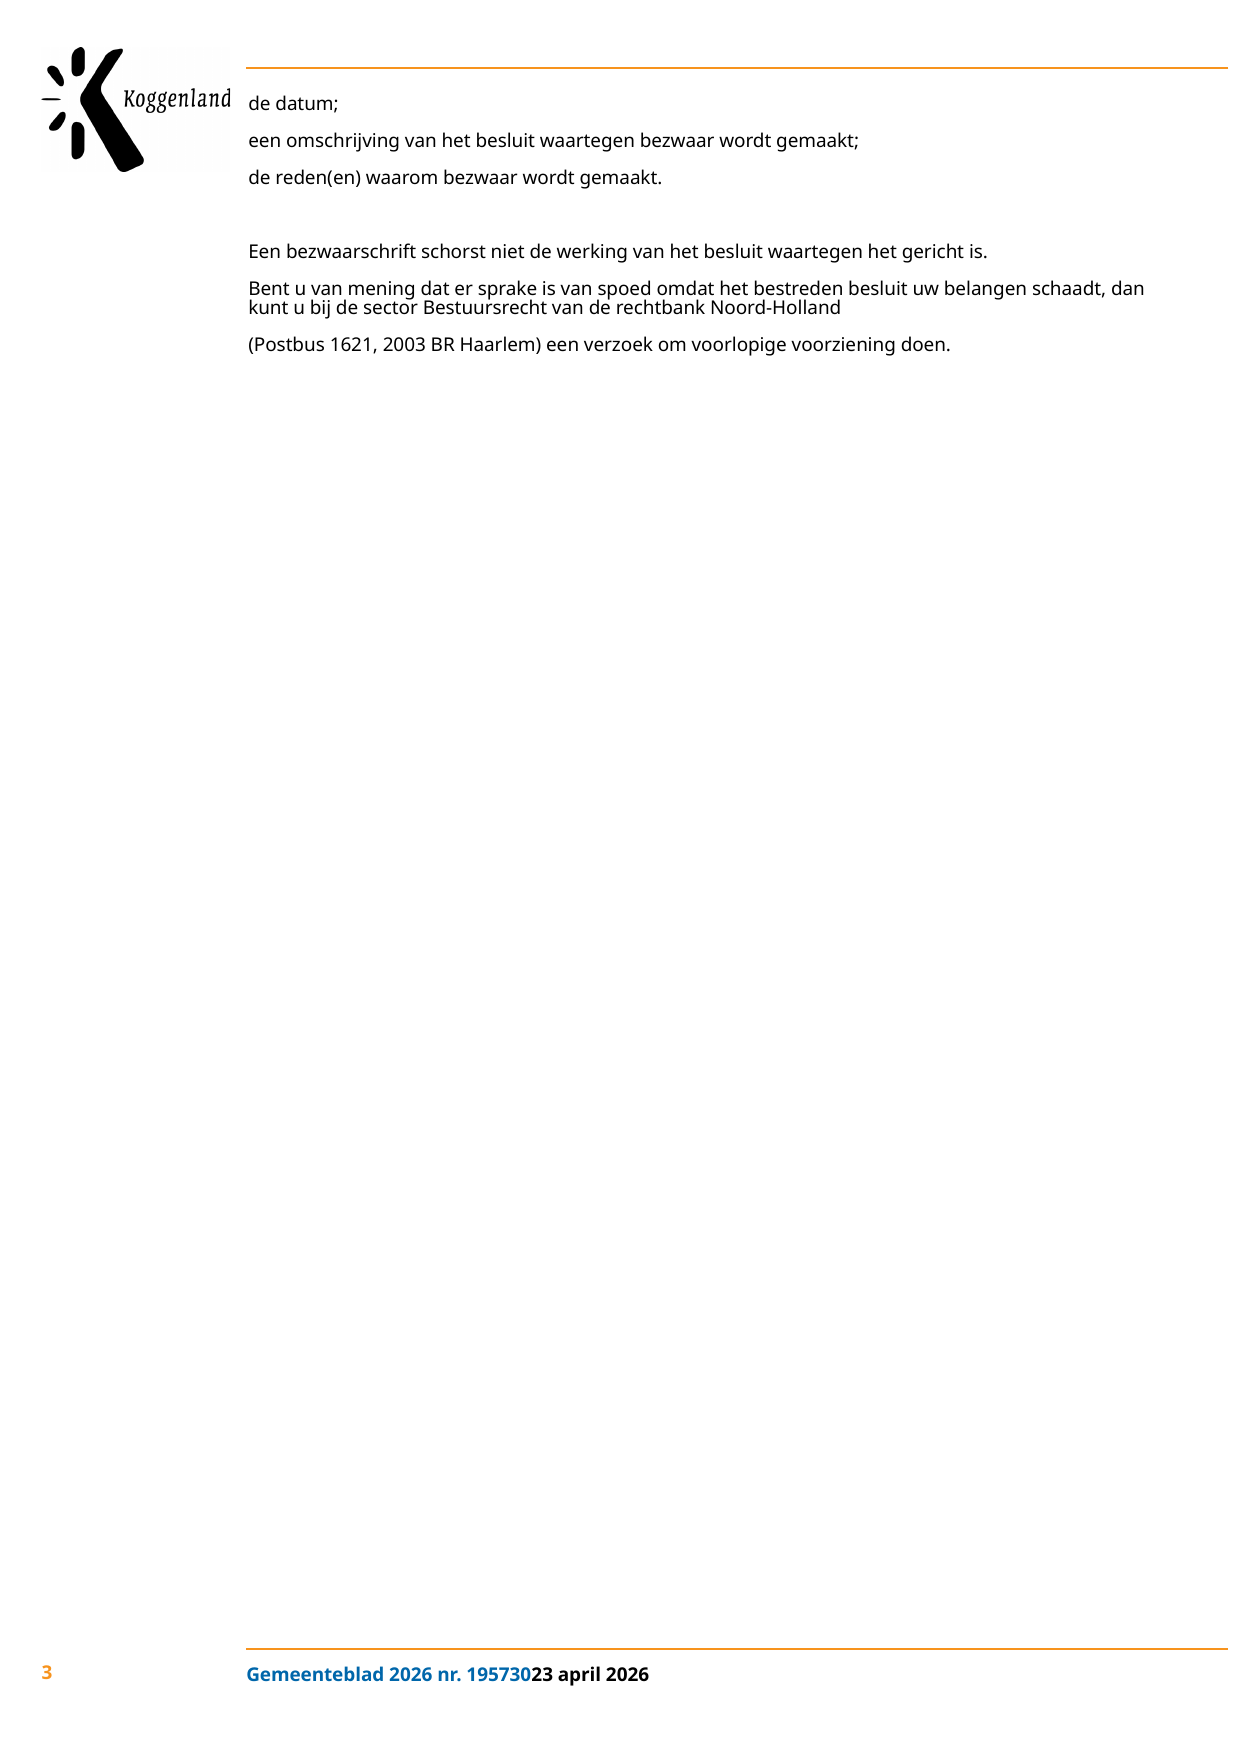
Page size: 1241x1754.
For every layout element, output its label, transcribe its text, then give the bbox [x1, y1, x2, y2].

text Een bezwaarschrift schorst niet de werking van het besluit waartegen het gericht is. [248, 243, 1152, 262]
text de reden(en) waarom bezwaar wordt gemaakt. [248, 169, 1152, 188]
picture [41, 47, 231, 172]
text de datum; [248, 95, 1152, 114]
text (Postbus 1621, 2003 BR Haarlem) een verzoek om voorlopige voorziening doen. [248, 336, 1152, 355]
text Bent u van mening dat er sprake is van spoed omdat het bestreden besluit uw belangen schaadt, dan kunt u bij de sector Bestuursrecht van de rechtbank Noord-Holland [248, 280, 1152, 318]
text een omschrijving van het besluit waartegen bezwaar wordt gemaakt; [248, 132, 1152, 151]
